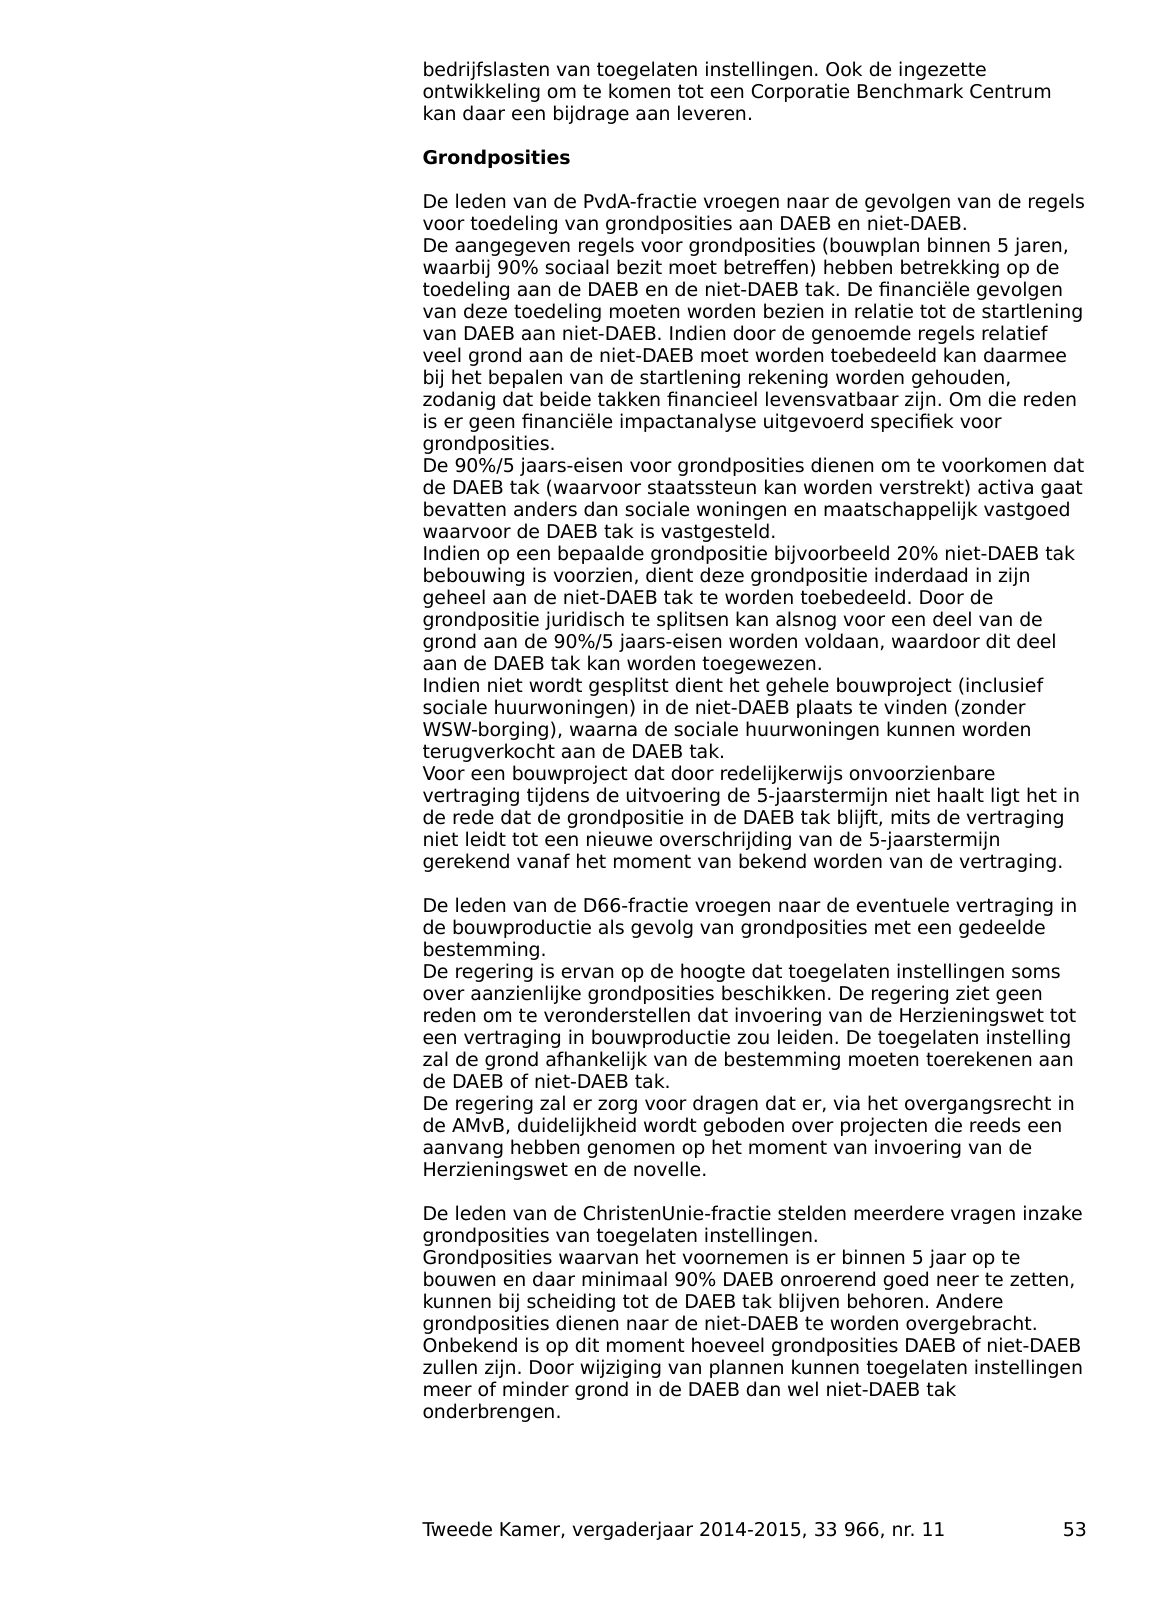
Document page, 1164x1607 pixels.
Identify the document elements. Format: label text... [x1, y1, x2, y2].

text De leden van de D66-fractie vroegen naar de eventuele vertraging in de bouwproductie als gevolg van grondposities met een gedeelde bestemming. [422, 895, 1087, 961]
text Voor een bouwproject dat door redelijkerwijs onvoorzienbare vertraging tijdens de uitvoering de 5-jaarstermijn niet haalt ligt het in de rede dat de grondpositie in de DAEB tak blijft, mits de vertraging niet leidt tot een nieuwe overschrijding van de 5-jaarstermijn gerekend vanaf het moment van bekend worden van de vertraging. [422, 763, 1087, 873]
text De leden van de PvdA-fractie vroegen naar de gevolgen van de regels voor toedeling van grondposities aan DAEB en niet-DAEB. [422, 191, 1087, 235]
text De leden van de ChristenUnie-fractie stelden meerdere vragen inzake grondposities van toegelaten instellingen. [422, 1203, 1087, 1247]
text bedrijfslasten van toegelaten instellingen. Ook de ingezette ontwikkeling om te komen tot een Corporatie Benchmark Centrum kan daar een bijdrage aan leveren. [422, 59, 1087, 125]
text De regering is ervan op de hoogte dat toegelaten instellingen soms over aanzienlijke grondposities beschikken. De regering ziet geen reden om te veronderstellen dat invoering van de Herzieningswet tot een vertraging in bouwproductie zou leiden. De toegelaten instelling zal de grond afhankelijk van de bestemming moeten toerekenen aan de DAEB of niet-DAEB tak. [422, 961, 1087, 1093]
text De regering zal er zorg voor dragen dat er, via het overgangsrecht in de AMvB, duidelijkheid wordt geboden over projecten die reeds een aanvang hebben genomen op het moment van invoering van de Herzieningswet en de novelle. [422, 1093, 1087, 1181]
text Indien op een bepaalde grondpositie bijvoorbeeld 20% niet-DAEB tak bebouwing is voorzien, dient deze grondpositie inderdaad in zijn geheel aan de niet-DAEB tak te worden toebedeeld. Door de grondpositie juridisch te splitsen kan alsnog voor een deel van de grond aan de 90%/5 jaars-eisen worden voldaan, waardoor dit deel aan de DAEB tak kan worden toegewezen. [422, 543, 1087, 675]
text Grondposities waarvan het voornemen is er binnen 5 jaar op te bouwen en daar minimaal 90% DAEB onroerend goed neer te zetten, kunnen bij scheiding tot de DAEB tak blijven behoren. Andere grondposities dienen naar de niet-DAEB te worden overgebracht. Onbekend is op dit moment hoeveel grondposities DAEB of niet-DAEB zullen zijn. Door wijziging van plannen kunnen toegelaten instellingen meer of minder grond in de DAEB dan wel niet-DAEB tak onderbrengen. [422, 1247, 1087, 1423]
text De aangegeven regels voor grondposities (bouwplan binnen 5 jaren, waarbij 90% sociaal bezit moet betreffen) hebben betrekking op de toedeling aan de DAEB en de niet-DAEB tak. De financiële gevolgen van deze toedeling moeten worden bezien in relatie tot de startlening van DAEB aan niet-DAEB. Indien door de genoemde regels relatief veel grond aan de niet-DAEB moet worden toebedeeld kan daarmee bij het bepalen van de startlening rekening worden gehouden, zodanig dat beide takken financieel levensvatbaar zijn. Om die reden is er geen financiële impactanalyse uitgevoerd specifiek voor grondposities. [422, 235, 1087, 455]
text De 90%/5 jaars-eisen voor grondposities dienen om te voorkomen dat de DAEB tak (waarvoor staatssteun kan worden verstrekt) activa gaat bevatten anders dan sociale woningen en maatschappelijk vastgoed waarvoor de DAEB tak is vastgesteld. [422, 455, 1087, 543]
subtitle Grondposities [422, 147, 1087, 169]
text Indien niet wordt gesplitst dient het gehele bouwproject (inclusief sociale huurwoningen) in de niet-DAEB plaats te vinden (zonder WSW-borging), waarna de sociale huurwoningen kunnen worden terugverkocht aan de DAEB tak. [422, 675, 1087, 763]
